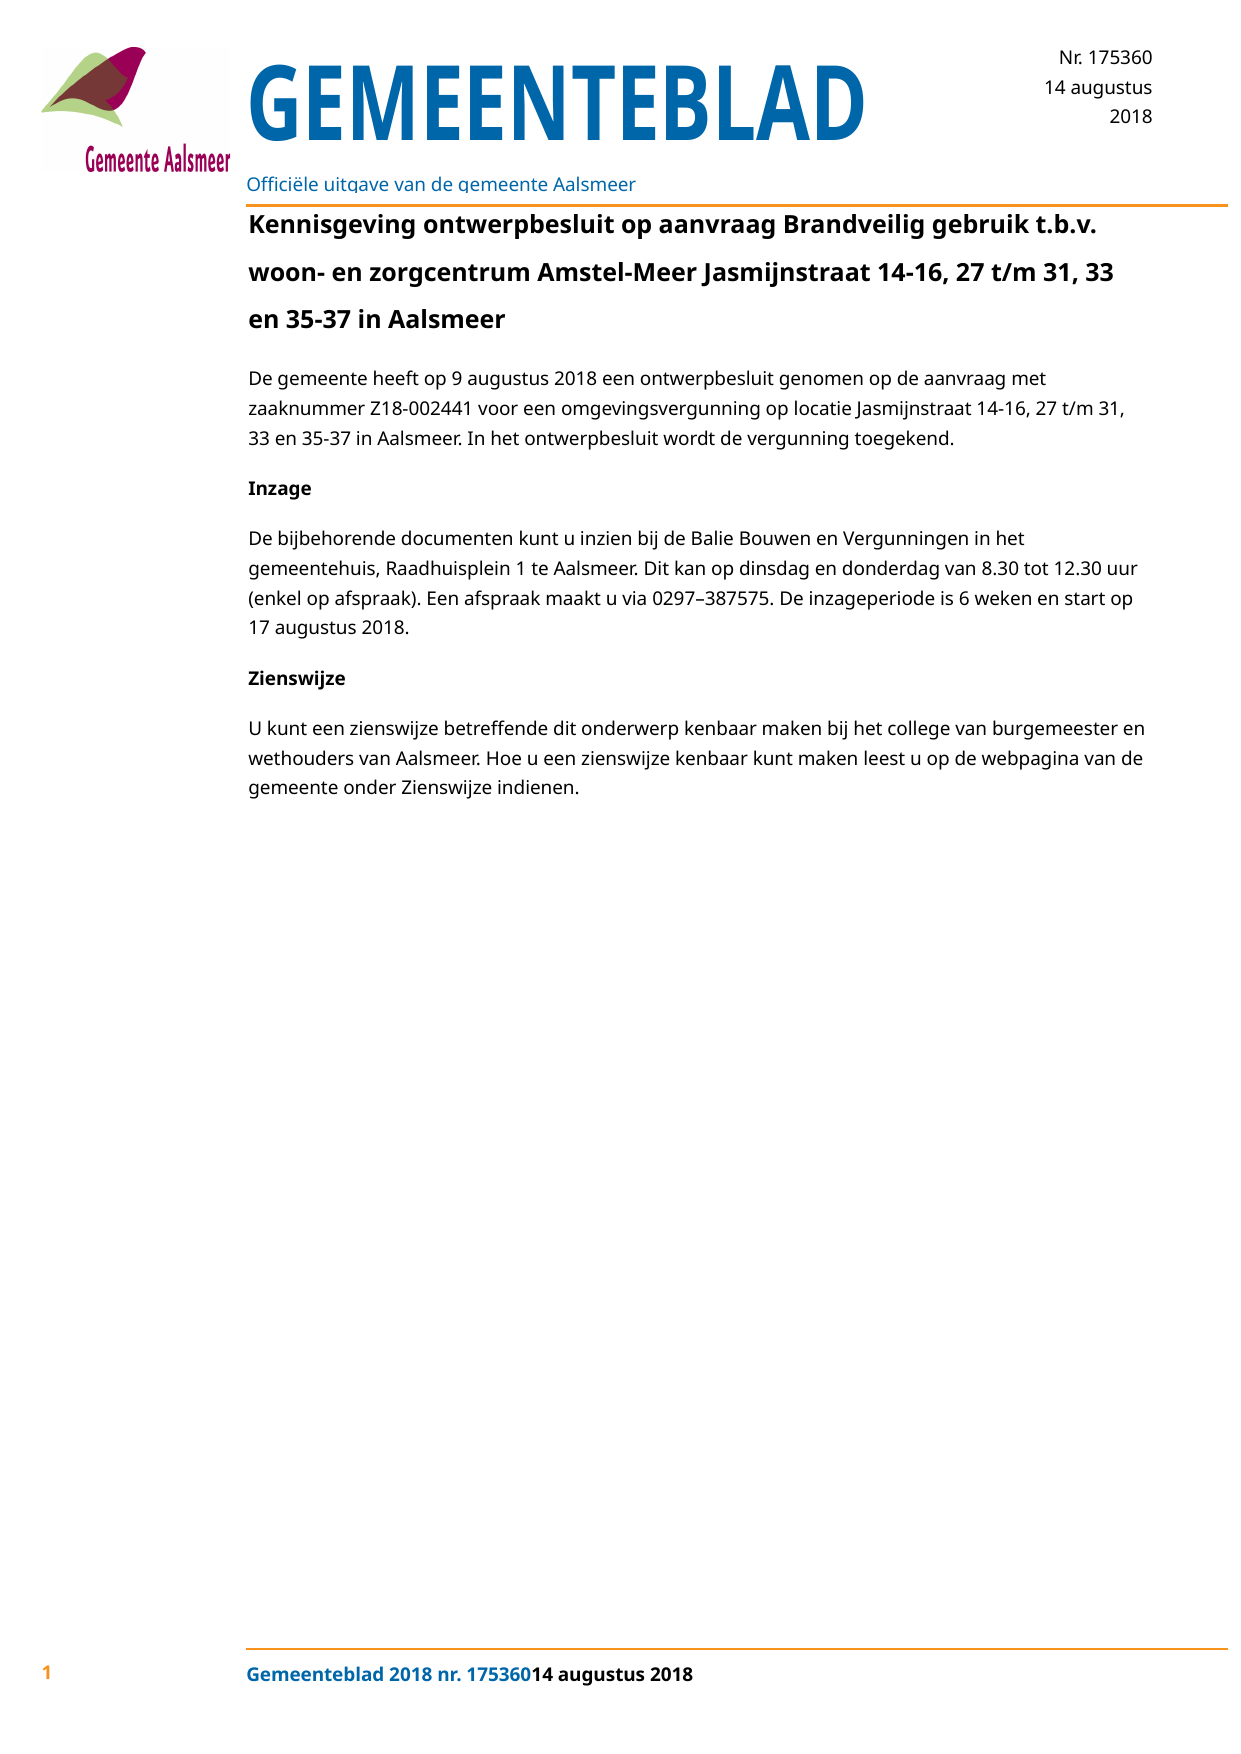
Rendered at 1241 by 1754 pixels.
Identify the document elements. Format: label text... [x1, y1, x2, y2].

text De bijbehorende documenten kunt u inzien bij de Balie Bouwen en Vergunningen in het gemeentehuis, Raadhuisplein 1 te Aalsmeer. Dit kan op dinsdag en donderdag van 8.30 tot 12.30 uur (enkel op afspraak). Een afspraak maakt u via 0297–387575. De inzageperiode is 6 weken en start op 17 augustus 2018. [248, 526, 1152, 640]
text Inzage [248, 475, 1152, 501]
picture [41, 47, 231, 172]
text Kennisgeving ontwerpbesluit op aanvraag Brandveilig gebruik t.b.v. woon- en zorgcentrum Amstel-Meer Jasmijnstraat 14-16, 27 t/m 31, 33 en 35-37 in Aalsmeer [248, 207, 1152, 336]
text U kunt een zienswijze betreffende dit onderwerp kenbaar maken bij het college van burgemeester en wethouders van Aalsmeer. Hoe u een zienswijze kenbaar kunt maken leest u op de webpagina van de gemeente onder Zienswijze indienen. [248, 715, 1152, 800]
text Zienswijze [248, 665, 1152, 690]
text De gemeente heeft op 9 augustus 2018 een ontwerpbesluit genomen op de aanvraag met zaaknummer Z18-002441 voor een omgevingsvergunning op locatie Jasmijnstraat 14-16, 27 t/m 31, 33 en 35-37 in Aalsmeer. In het ontwerpbesluit wordt de vergunning toegekend. [248, 366, 1152, 450]
